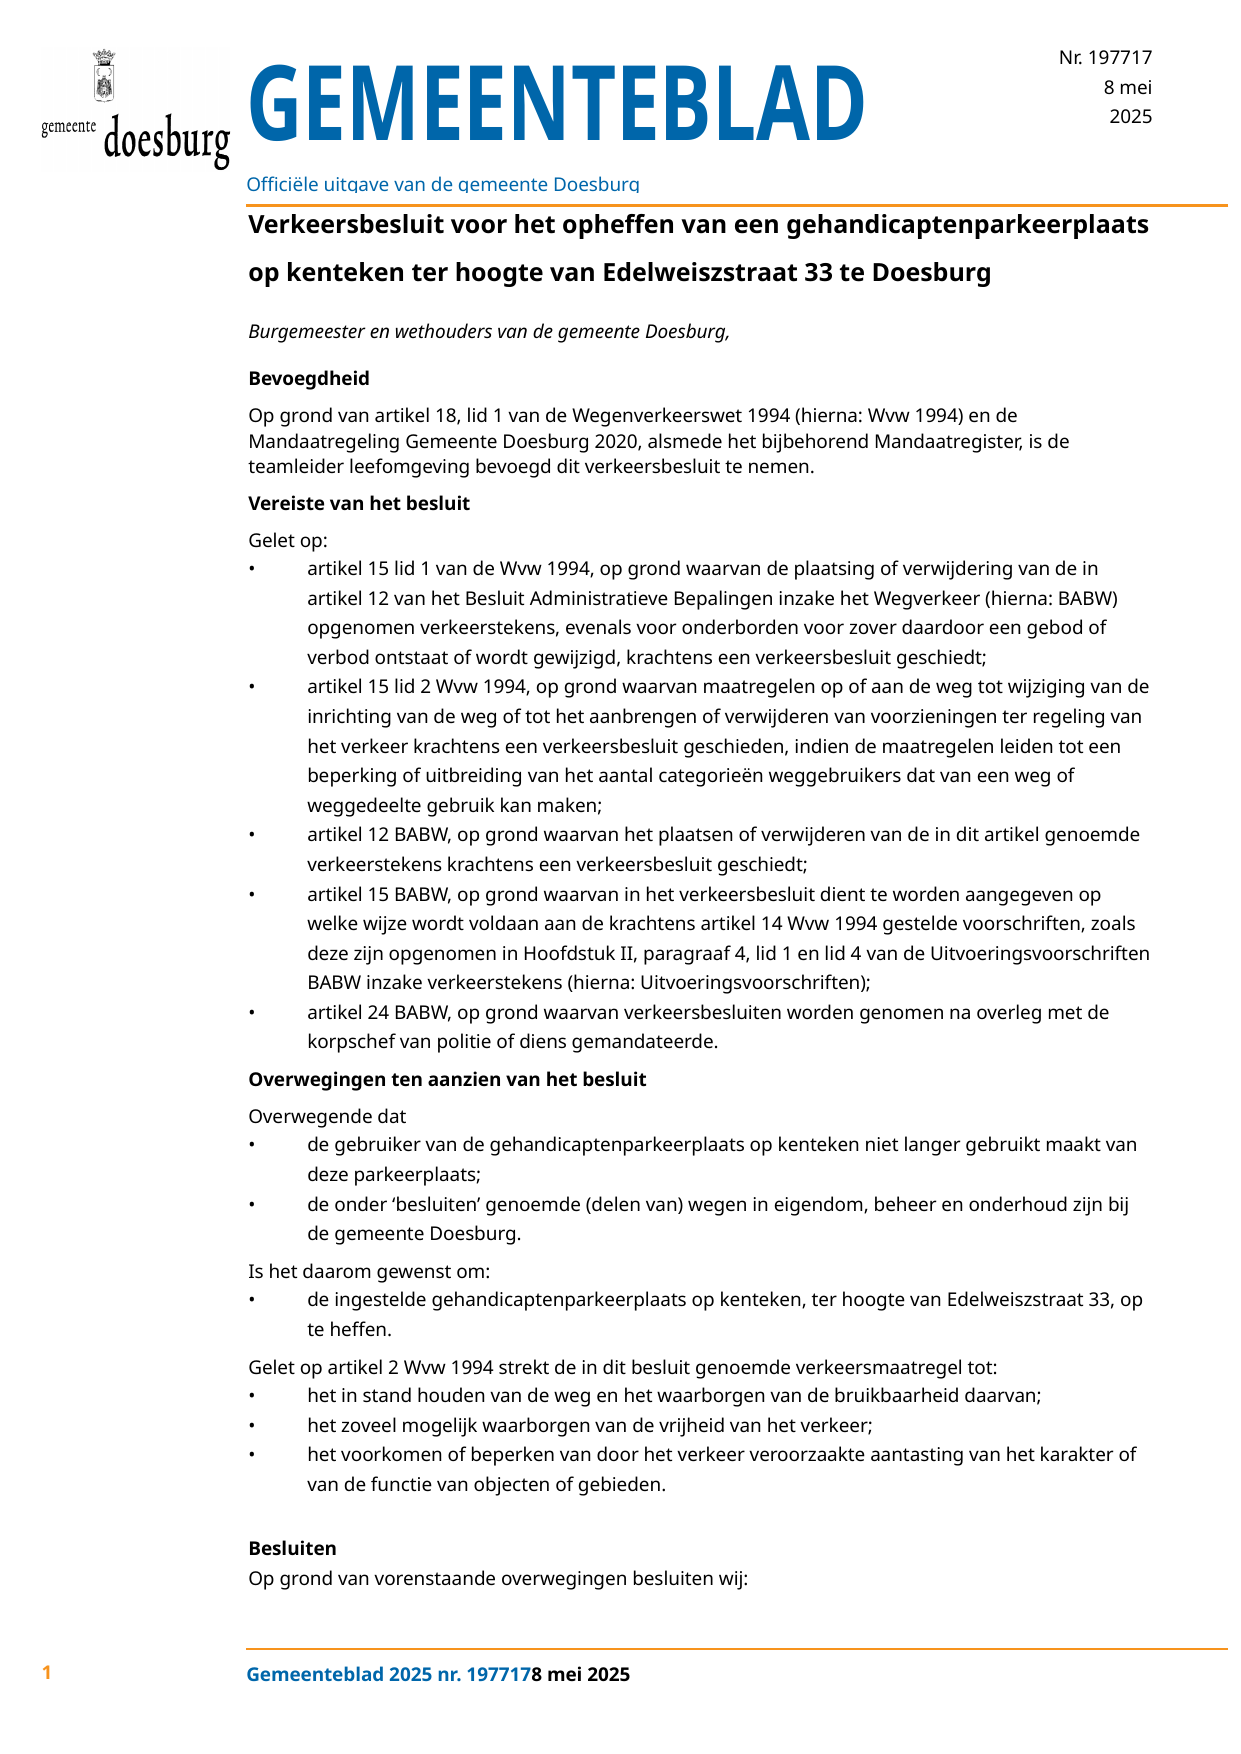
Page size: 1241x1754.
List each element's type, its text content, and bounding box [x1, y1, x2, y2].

text Vereiste van het besluit [248, 490, 1152, 516]
list het zoveel mogelijk waarborgen van de vrijheid van het verkeer; [248, 1412, 1152, 1438]
text Overwegingen ten aanzien van het besluit [248, 1067, 1152, 1092]
list artikel 15 lid 1 van de Wvw 1994, op grond waarvan de plaatsing of verwijdering van de in artikel 12 van het Besluit Administratieve Bepalingen inzake het Wegverkeer (hierna: BABW) opgenomen verkeerstekens, evenals voor onderborden voor zover daardoor een gebod of verbod ontstaat of wordt gewijzigd, krachtens een verkeersbesluit geschiedt; [248, 555, 1152, 670]
text Is het daarom gewenst om: [248, 1258, 1152, 1284]
list artikel 24 BABW, op grond waarvan verkeersbesluiten worden genomen na overleg met de korpschef van politie of diens gemandateerde. [248, 999, 1152, 1054]
text Burgemeester en wethouders van de gemeente Doesburg, [248, 318, 1152, 344]
list artikel 12 BABW, op grond waarvan het plaatsen of verwijderen van de in dit artikel genoemde verkeerstekens krachtens een verkeersbesluit geschiedt; [248, 822, 1152, 877]
list artikel 15 lid 2 Wvw 1994, op grond waarvan maatregelen op of aan de weg tot wijziging van de inrichting van de weg of tot het aanbrengen of verwijderen van voorzieningen ter regeling van het verkeer krachtens een verkeersbesluit geschieden, indien de maatregelen leiden tot een beperking of uitbreiding van het aantal categorieën weggebruikers dat van een weg of weggedeelte gebruik kan maken; [248, 674, 1152, 818]
text Op grond van vorenstaande overwegingen besluiten wij: [248, 1565, 1152, 1590]
text Overwegende dat [248, 1103, 1152, 1129]
list het in stand houden van de weg en het waarborgen van de bruikbaarheid daarvan; [248, 1382, 1152, 1408]
text Gelet op artikel 2 Wvw 1994 strekt de in dit besluit genoemde verkeersmaatregel tot: [248, 1354, 1152, 1380]
list het voorkomen of beperken van door het verkeer veroorzaakte aantasting van het karakter of van de functie van objecten of gebieden. [248, 1442, 1152, 1497]
text Bevoegdheid [248, 366, 1152, 391]
text Gelet op: [248, 527, 1152, 553]
text Besluiten [248, 1535, 1152, 1561]
list de onder ‘besluiten’ genoemde (delen van) wegen in eigendom, beheer en onderhoud zijn bij de gemeente Doesburg. [248, 1191, 1152, 1246]
text Op grond van artikel 18, lid 1 van de Wegenverkeerswet 1994 (hierna: Wvw 1994) en de Mandaatregeling Gemeente Doesburg 2020, alsmede het bijbehorend Mandaatregister, is de teamleider leefomgeving bevoegd dit verkeersbesluit te nemen. [248, 402, 1152, 479]
list artikel 15 BABW, op grond waarvan in het verkeersbesluit dient te worden aangegeven op welke wijze wordt voldaan aan de krachtens artikel 14 Wvw 1994 gestelde voorschriften, zoals deze zijn opgenomen in Hoofdstuk II, paragraaf 4, lid 1 en lid 4 van de Uitvoeringsvoorschriften BABW inzake verkeerstekens (hierna: Uitvoeringsvoorschriften); [248, 881, 1152, 995]
picture [41, 47, 231, 172]
text Verkeersbesluit voor het opheffen van een gehandicaptenparkeerplaats op kenteken ter hoogte van Edelweiszstraat 33 te Doesburg [248, 207, 1152, 288]
list de ingestelde gehandicaptenparkeerplaats op kenteken, ter hoogte van Edelweiszstraat 33, op te heffen. [248, 1287, 1152, 1342]
list de gebruiker van de gehandicaptenparkeerplaats op kenteken niet langer gebruikt maakt van deze parkeerplaats; [248, 1132, 1152, 1187]
